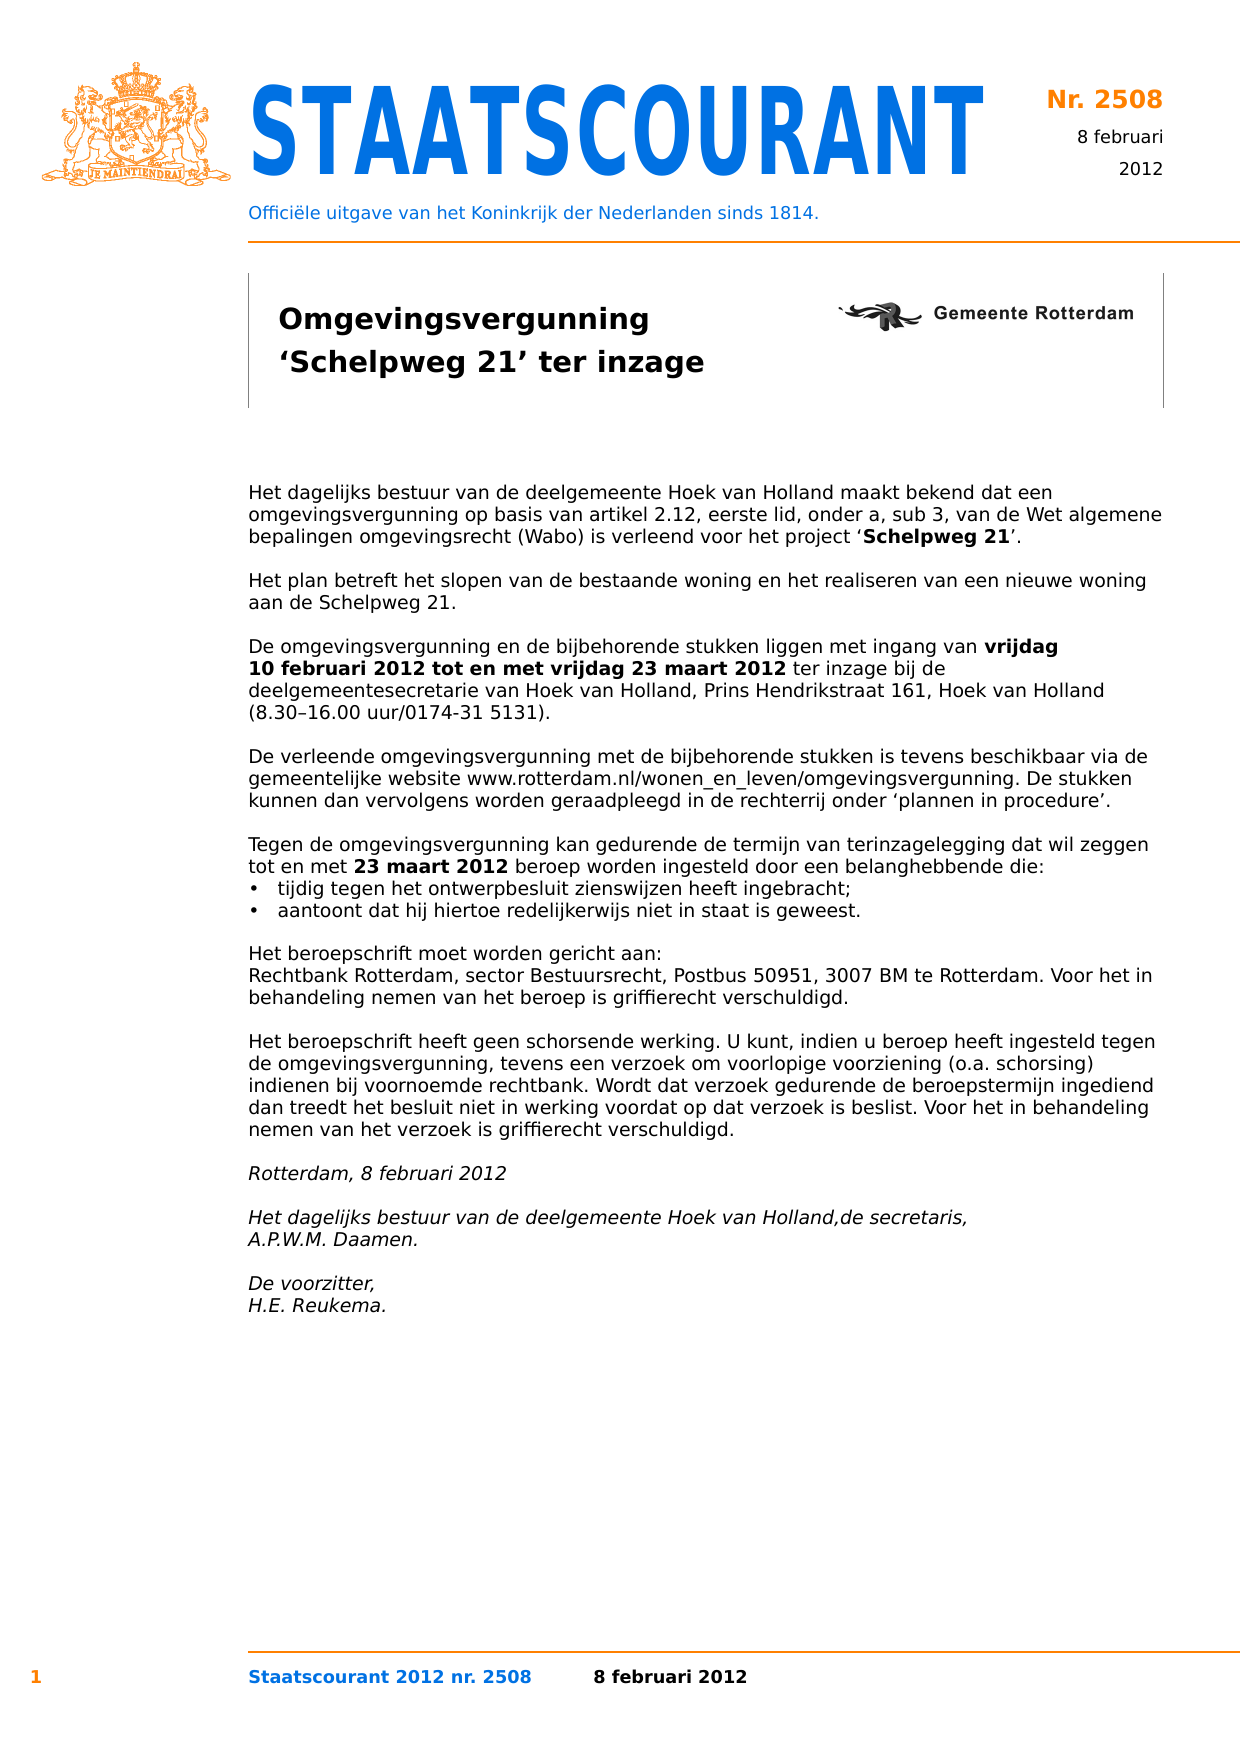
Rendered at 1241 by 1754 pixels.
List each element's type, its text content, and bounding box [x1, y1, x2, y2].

picture [41, 62, 231, 186]
subtitle Omgevingsvergunning ‘Schelpweg 21’ ter inzage [249, 273, 1163, 408]
text De omgevingsvergunning en de bijbehorende stukken liggen met ingang van vrijdag 10 februari 2012 tot en met vrijdag 23 maart 2012 ter inzage bij de deelgemeentesecretarie van Hoek van Holland, Prins Hendrikstraat 161, Hoek van Holland (8.30–16.00 uur/0174-31 5131). [248, 636, 1163, 724]
table_header [25, 62, 248, 241]
table_header Nr. 2508 [998, 62, 1240, 121]
text Het dagelijks bestuur van de deelgemeente Hoek van Holland maakt bekend dat een omgevingsvergunning op basis van artikel 2.12, eerste lid, onder a, sub 3, van de Wet algemene bepalingen omgevingsrecht (Wabo) is verleend voor het project ‘Schelpweg 21’. [248, 482, 1163, 548]
text • tijdig tegen het ontwerpbesluit zienswijzen heeft ingebracht; [248, 877, 1163, 899]
table_header STAATSCOURANT [248, 62, 998, 203]
text Tegen de omgevingsvergunning kan gedurende de termijn van terinzagelegging dat wil zeggen tot en met 23 maart 2012 beroep worden ingesteld door een belanghebbende die: [248, 833, 1163, 877]
table_cell 8 februari [998, 121, 1240, 153]
table_cell Officiële uitgave van het Koninkrijk der Nederlanden sinds 1814. [248, 203, 1240, 241]
text Het beroepschrift heeft geen schorsende werking. U kunt, indien u beroep heeft ingesteld tegen de omgevingsvergunning, tevens een verzoek om voorlopige voorziening (o.a. schorsing) indienen bij voornoemde rechtbank. Wordt dat verzoek gedurende de beroepstermijn ingediend dan treedt het besluit niet in werking voordat op dat verzoek is beslist. Voor het in behandeling nemen van het verzoek is griffierecht verschuldigd. [248, 1031, 1163, 1141]
text Het dagelijks bestuur van de deelgemeente Hoek van Holland,de secretaris, A.P.W.M. Daamen. [248, 1207, 1163, 1251]
text De voorzitter, H.E. Reukema. [248, 1273, 1163, 1317]
text De verleende omgevingsvergunning met de bijbehorende stukken is tevens beschikbaar via de gemeentelijke website www.rotterdam.nl/wonen_en_leven/omgevingsvergunning. De stukken kunnen dan vervolgens worden geraadpleegd in de rechterrij onder ‘plannen in procedure’. [248, 746, 1163, 812]
text • aantoont dat hij hiertoe redelijkerwijs niet in staat is geweest. [248, 899, 1163, 921]
text Rechtbank Rotterdam, sector Bestuursrecht, Postbus 50951, 3007 BM te Rotterdam. Voor het in behandeling nemen van het beroep is griffierecht verschuldigd. [248, 965, 1163, 1009]
text Het beroepschrift moet worden gericht aan: [248, 943, 1163, 965]
text Rotterdam, 8 februari 2012 [248, 1163, 1163, 1185]
table_cell 2012 [998, 153, 1240, 203]
picture [838, 302, 1134, 332]
text Het plan betreft het slopen van de bestaande woning en het realiseren van een nieuwe woning aan de Schelpweg 21. [248, 570, 1163, 614]
